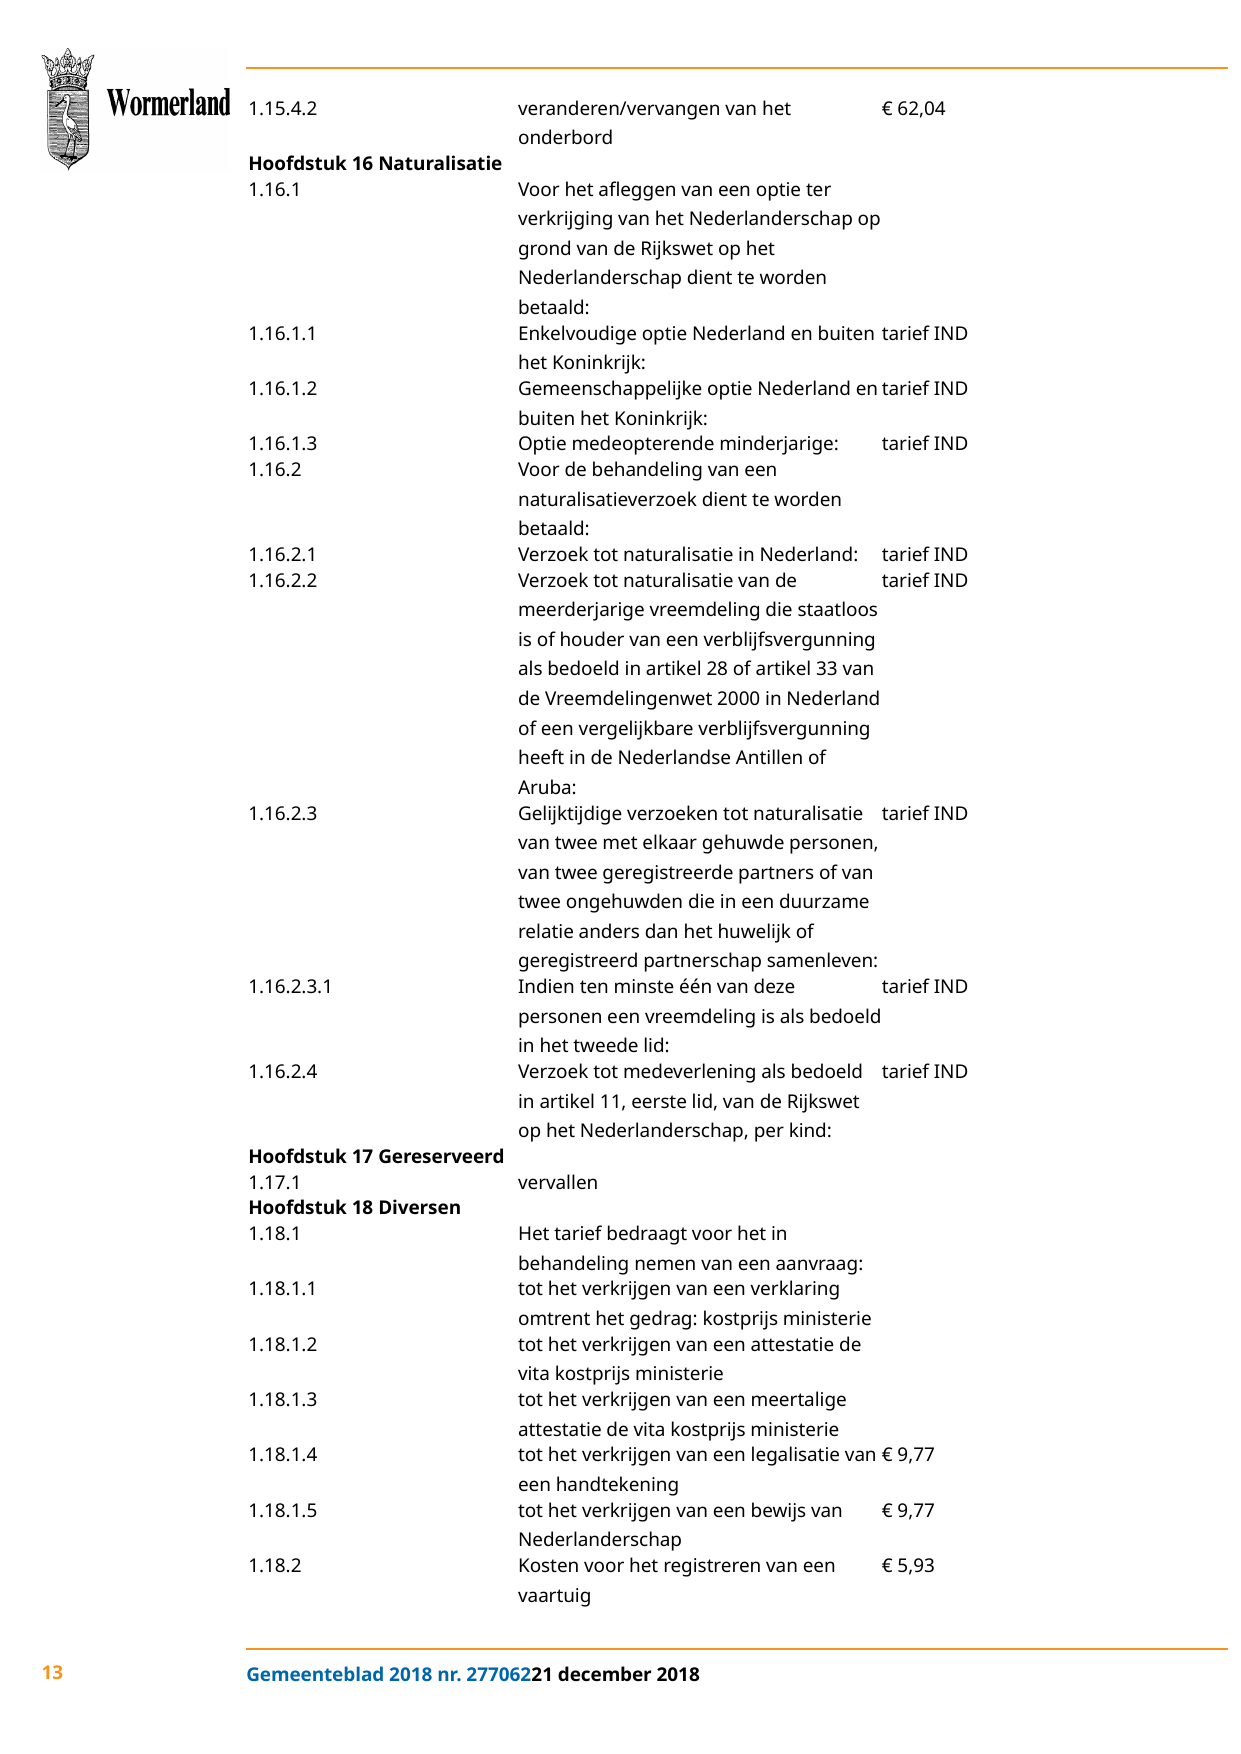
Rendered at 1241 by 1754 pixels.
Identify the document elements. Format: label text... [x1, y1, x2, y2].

table_cell vervallen [518, 1169, 882, 1194]
table_cell 1.15.4.2 [248, 95, 518, 150]
table_cell tot het verkrijgen van een bewijs van Nederlanderschap [518, 1497, 882, 1552]
table_cell Verzoek tot naturalisatie van de meerderjarige vreemdeling die staatloos is of houder van een verblijfsvergunning als bedoeld in artikel 28 of artikel 33 van de Vreemdelingenwet 2000 in Nederland of een vergelijkbare verblijfsvergunning heeft in de Nederlandse Antillen of Aruba: [518, 567, 882, 800]
table_cell 1.18.1.2 [248, 1331, 518, 1386]
table_cell Indien ten minste één van deze personen een vreemdeling is als bedoeld in het tweede lid: [518, 973, 882, 1058]
table_cell [882, 1220, 1017, 1276]
table_cell 1.16.2.3.1 [248, 973, 518, 1058]
table_cell tarief IND [882, 800, 1017, 973]
table_cell tot het verkrijgen van een legalisatie van een handtekening [518, 1442, 882, 1497]
table_cell Hoofdstuk 17 Gereserveerd [248, 1143, 1017, 1169]
table_cell 1.16.2.1 [248, 541, 518, 567]
table_cell 1.16.1.2 [248, 375, 518, 431]
table_cell [882, 456, 1017, 541]
table_cell [882, 176, 1017, 320]
table_cell 1.16.2.4 [248, 1058, 518, 1143]
table_cell Verzoek tot naturalisatie in Nederland: [518, 541, 882, 567]
table_cell € 9,77 [882, 1497, 1017, 1552]
table_cell tarief IND [882, 431, 1017, 456]
table_cell 1.16.2 [248, 456, 518, 541]
table_cell Hoofdstuk 16 Naturalisatie [248, 150, 1017, 176]
table_cell 1.18.2 [248, 1552, 518, 1607]
table_cell veranderen/vervangen van het onderbord [518, 95, 882, 150]
table_cell tarief IND [882, 567, 1017, 800]
table_cell Voor het afleggen van een optie ter verkrijging van het Nederlanderschap op grond van de Rijkswet op het Nederlanderschap dient te worden betaald: [518, 176, 882, 320]
table_cell tot het verkrijgen van een meertalige attestatie de vita kostprijs ministerie [518, 1386, 882, 1442]
table_cell tarief IND [882, 541, 1017, 567]
table_cell tarief IND [882, 320, 1017, 375]
table_cell 1.16.1 [248, 176, 518, 320]
table_cell 1.18.1.5 [248, 1497, 518, 1552]
table_cell Gelijktijdige verzoeken tot naturalisatie van twee met elkaar gehuwde personen, van twee geregistreerde partners of van twee ongehuwden die in een duurzame relatie anders dan het huwelijk of geregistreerd partnerschap samenleven: [518, 800, 882, 973]
table_cell 1.18.1.1 [248, 1276, 518, 1331]
table_cell 1.16.2.3 [248, 800, 518, 973]
table_cell 1.18.1.3 [248, 1386, 518, 1442]
table_cell 1.17.1 [248, 1169, 518, 1194]
table_cell Voor de behandeling van een naturalisatieverzoek dient te worden betaald: [518, 456, 882, 541]
table_cell Enkelvoudige optie Nederland en buiten het Koninkrijk: [518, 320, 882, 375]
table_cell [882, 1276, 1017, 1331]
table_cell tot het verkrijgen van een attestatie de vita kostprijs ministerie [518, 1331, 882, 1386]
table_cell [882, 1386, 1017, 1442]
table_cell Hoofdstuk 18 Diversen [248, 1195, 1017, 1220]
table_cell [882, 1169, 1017, 1194]
table_cell € 9,77 [882, 1442, 1017, 1497]
table_cell tarief IND [882, 1058, 1017, 1143]
table_cell 1.18.1.4 [248, 1442, 518, 1497]
table_cell Verzoek tot medeverlening als bedoeld in artikel 11, eerste lid, van de Rijkswet op het Nederlanderschap, per kind: [518, 1058, 882, 1143]
table_cell tarief IND [882, 375, 1017, 431]
table_cell 1.16.2.2 [248, 567, 518, 800]
table_cell [882, 1331, 1017, 1386]
table_cell Kosten voor het registreren van een vaartuig [518, 1552, 882, 1607]
picture [41, 47, 231, 172]
table_cell 1.16.1.3 [248, 431, 518, 456]
table_cell 1.16.1.1 [248, 320, 518, 375]
table_cell 1.18.1 [248, 1220, 518, 1276]
table_cell tot het verkrijgen van een verklaring omtrent het gedrag: kostprijs ministerie [518, 1276, 882, 1331]
table_cell Gemeenschappelijke optie Nederland en buiten het Koninkrijk: [518, 375, 882, 431]
table_cell tarief IND [882, 973, 1017, 1058]
table_cell Het tarief bedraagt voor het in behandeling nemen van een aanvraag: [518, 1220, 882, 1276]
table_cell € 62,04 [882, 95, 1017, 150]
table_cell € 5,93 [882, 1552, 1017, 1607]
table_cell Optie medeopterende minderjarige: [518, 431, 882, 456]
